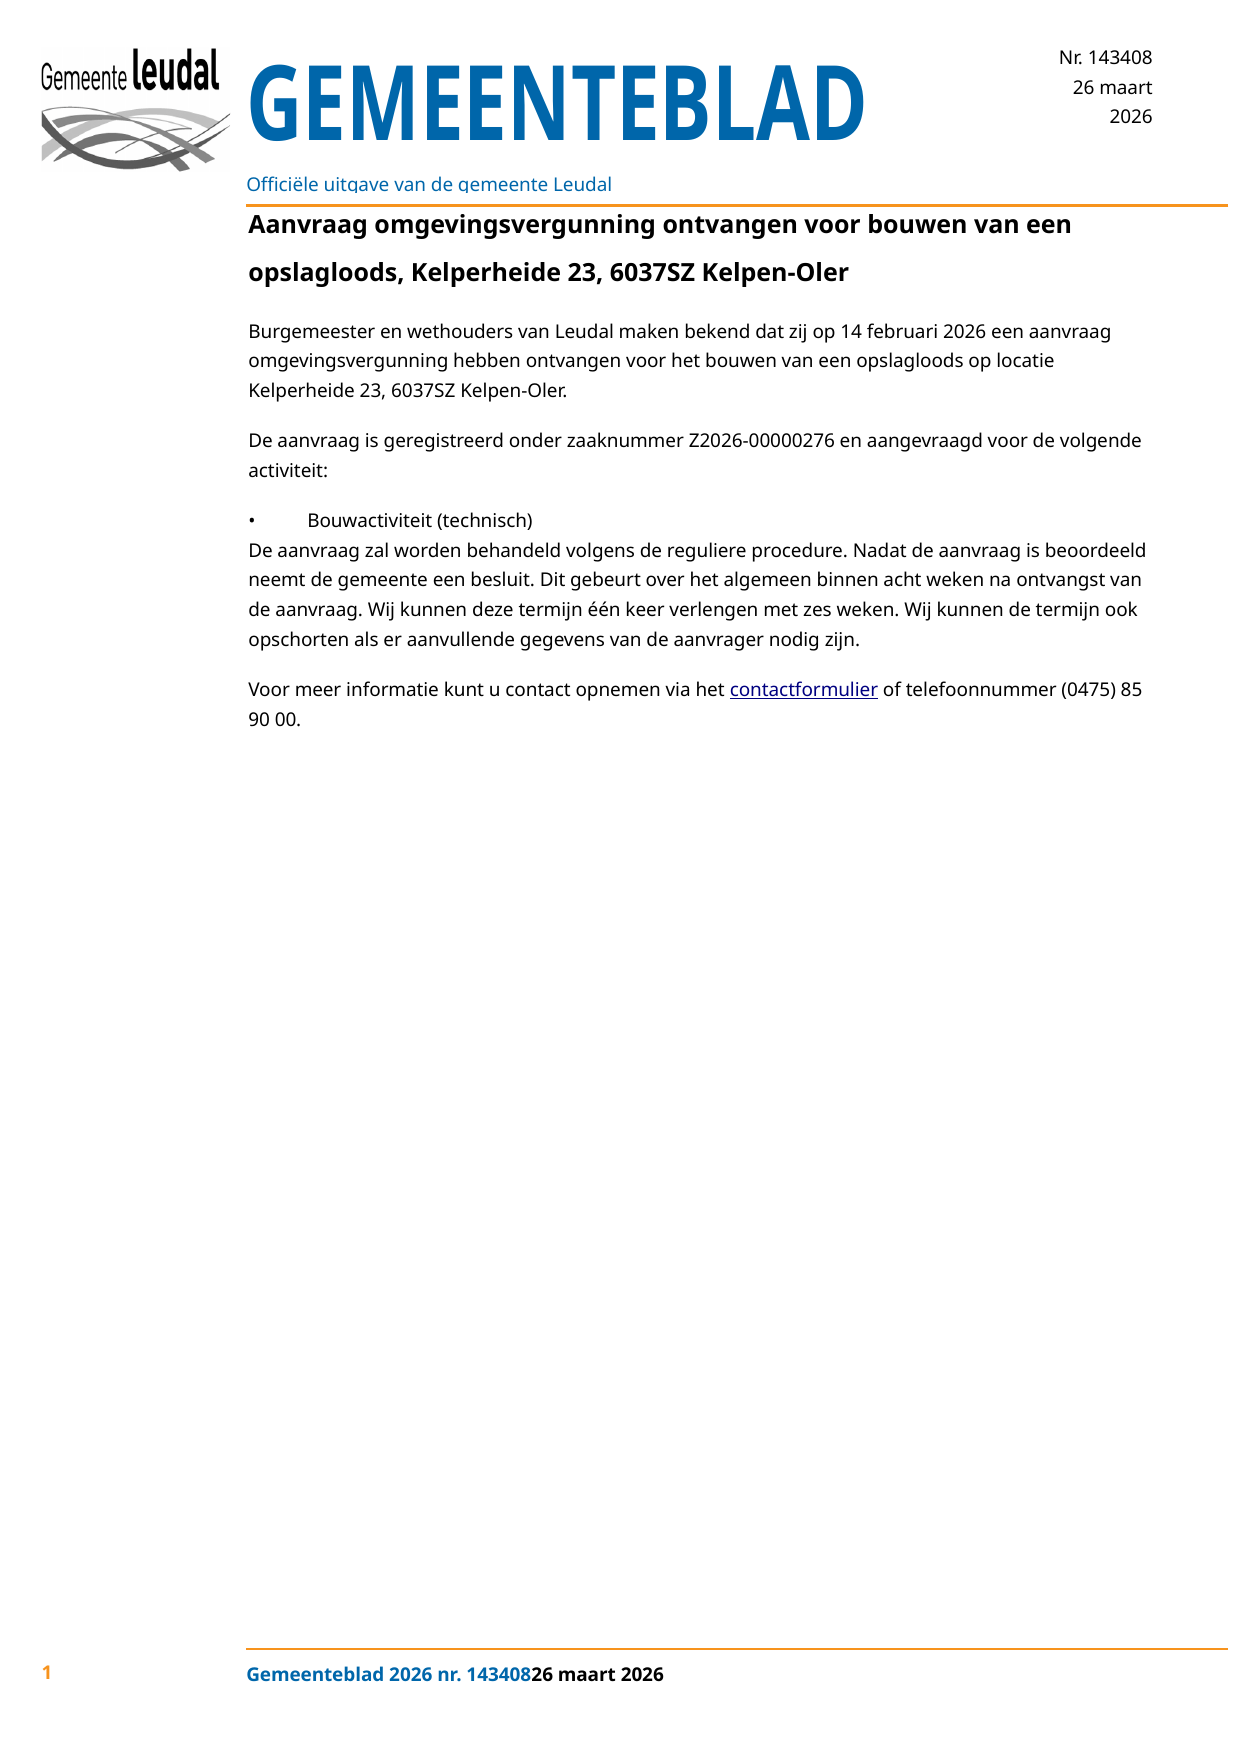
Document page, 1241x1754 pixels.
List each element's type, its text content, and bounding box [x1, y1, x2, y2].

text Aanvraag omgevingsvergunning ontvangen voor bouwen van een opslagloods, Kelperheide 23, 6037SZ Kelpen-Oler [248, 207, 1152, 288]
list Bouwactiviteit (technisch) [248, 507, 1152, 533]
text Voor meer informatie kunt u contact opnemen via het contactformulier of telefoonnummer (0475) 85 90 00. [248, 676, 1152, 732]
text De aanvraag zal worden behandeld volgens de reguliere procedure. Nadat de aanvraag is beoordeeld neemt de gemeente een besluit. Dit gebeurt over het algemeen binnen acht weken na ontvangst van de aanvraag. Wij kunnen deze termijn één keer verlengen met zes weken. Wij kunnen de termijn ook opschorten als er aanvullende gegevens van de aanvrager nodig zijn. [248, 537, 1152, 652]
text Burgemeester en wethouders van Leudal maken bekend dat zij op 14 februari 2026 een aanvraag omgevingsvergunning hebben ontvangen voor het bouwen van een opslagloods op locatie Kelperheide 23, 6037SZ Kelpen-Oler. [248, 318, 1152, 403]
text De aanvraag is geregistreerd onder zaaknummer Z2026-00000276 en aangevraagd voor de volgende activiteit: [248, 427, 1152, 483]
picture [41, 47, 231, 172]
